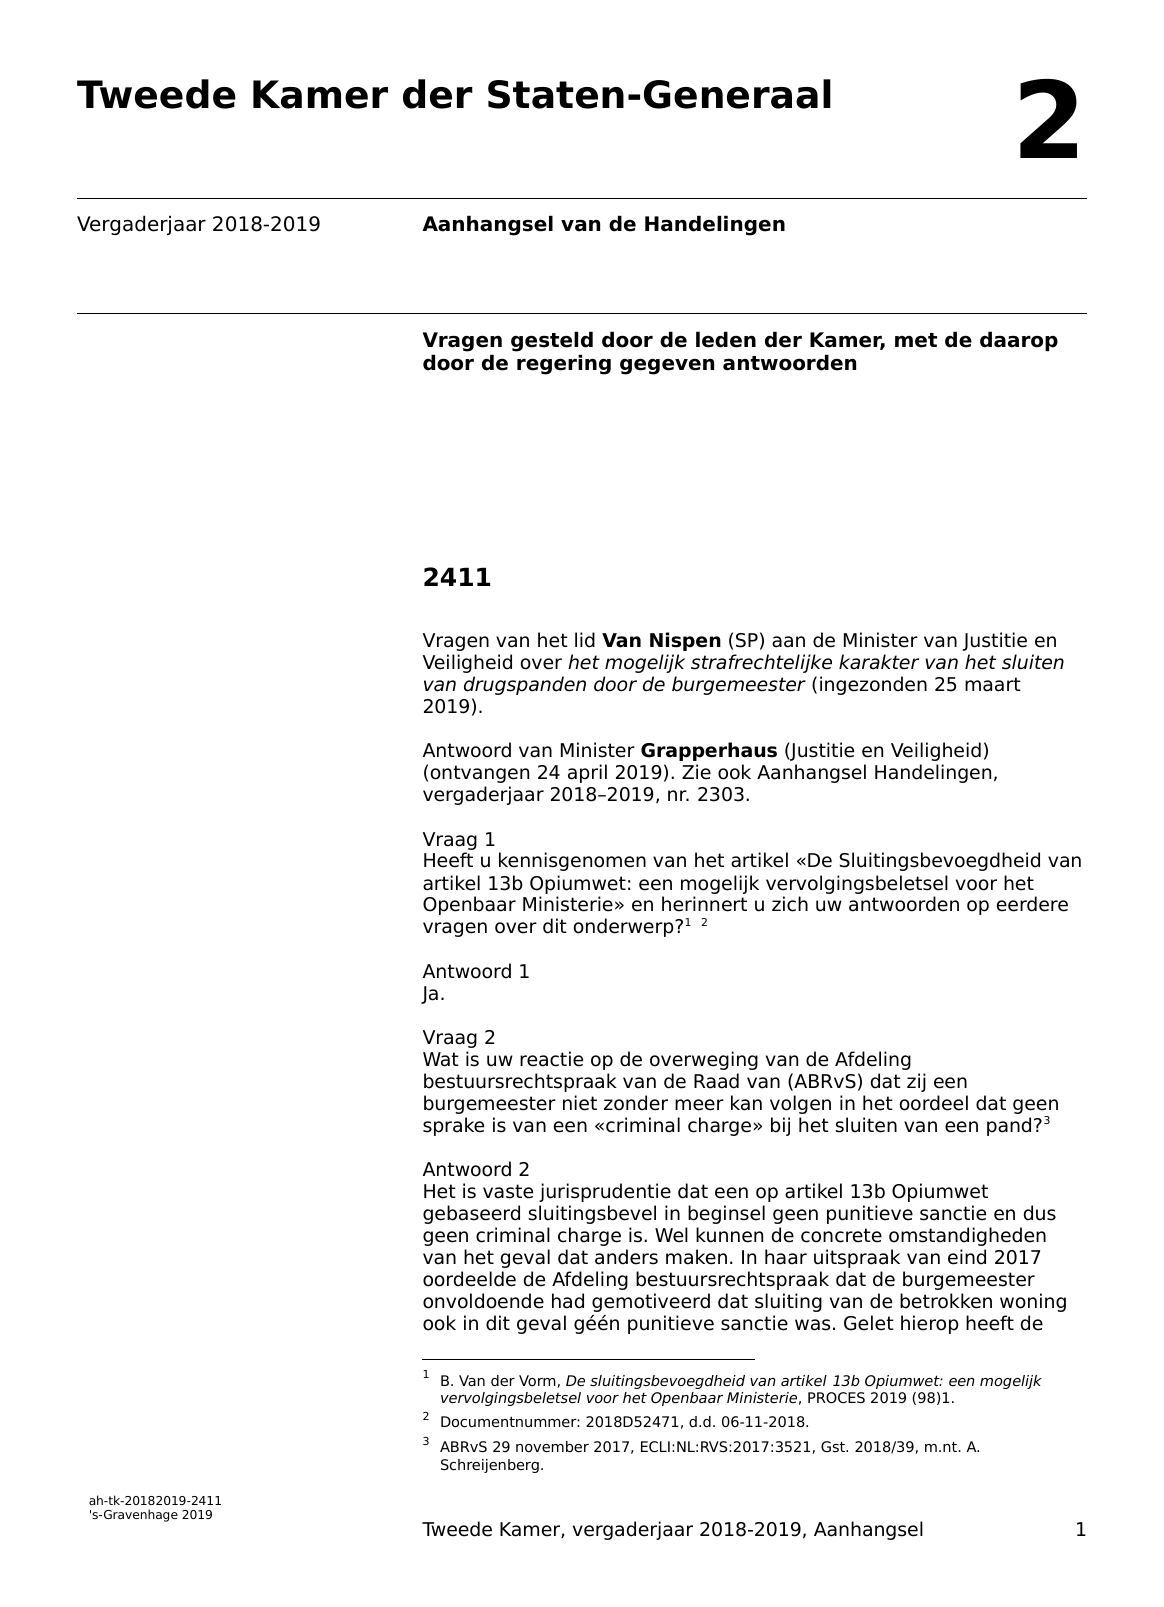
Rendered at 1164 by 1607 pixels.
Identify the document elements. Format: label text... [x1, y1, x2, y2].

table_header 2 [886, 59, 1087, 198]
text 's-Gravenhage 2019 [88, 1508, 323, 1522]
text Vragen van het lid Van Nispen (SP) aan de Minister van Justitie en Veiligheid over het mogelijk strafrechtelijke karakter van het sluiten van drugspanden door de burgemeester (ingezonden 25 maart 2019). [422, 630, 1087, 718]
text ah-tk-20182019-2411 [88, 1494, 323, 1508]
table_cell [77, 314, 422, 375]
table_cell Aanhangsel van de Handelingen [422, 199, 1087, 313]
text Documentnummer: 2018D52471, d.d. 06-11-2018. [422, 1410, 1087, 1432]
text B. Van der Vorm, De sluitingsbevoegdheid van artikel 13b Opiumwet: een mogelijk vervolgingsbeletsel voor het Openbaar Ministerie, PROCES 2019 (98)1. [422, 1368, 1087, 1407]
text Het is vaste jurisprudentie dat een op artikel 13b Opiumwet gebaseerd sluitingsbevel in beginsel geen punitieve sanctie en dus geen criminal charge is. Wel kunnen de concrete omstandigheden van het geval dat anders maken. In haar uitspraak van eind 2017 oordeelde de Afdeling bestuursrechtspraak dat de burgemeester onvoldoende had gemotiveerd dat sluiting van de betrokken woning ook in dit geval géén punitieve sanctie was. Gelet hierop heeft de [422, 1181, 1087, 1334]
table_header Tweede Kamer der Staten-Generaal [77, 59, 886, 198]
text Vraag 2 [422, 1027, 1087, 1049]
text Vraag 1 [422, 828, 1087, 850]
text Ja. [422, 982, 1087, 1004]
text 2411 [422, 563, 1087, 592]
text Antwoord 1 [422, 961, 1087, 982]
text ABRvS 29 november 2017, ECLI:NL:RVS:2017:3521, Gst. 2018/39, m.nt. A. Schreijenberg. [422, 1435, 1087, 1474]
text Wat is uw reactie op de overweging van de Afdeling bestuursrechtspraak van de Raad van (ABRvS) dat zij een burgemeester niet zonder meer kan volgen in het oordeel dat geen sprake is van een «criminal charge» bij het sluiten van een pand? [422, 1049, 1087, 1137]
text Heeft u kennisgenomen van het artikel «De Sluitingsbevoegdheid van artikel 13b Opiumwet: een mogelijk vervolgingsbeletsel voor het Openbaar Ministerie» en herinnert u zich uw antwoorden op eerdere vragen over dit onderwerp? [422, 850, 1087, 938]
text Antwoord 2 [422, 1159, 1087, 1181]
text Antwoord van Minister Grapperhaus (Justitie en Veiligheid) (ontvangen 24 april 2019). Zie ook Aanhangsel Handelingen, vergaderjaar 2018–2019, nr. 2303. [422, 740, 1087, 806]
table_cell Vergaderjaar 2018-2019 [77, 199, 422, 313]
table_cell Vragen gesteld door de leden der Kamer, met de daarop door de regering gegeven antwoorden [422, 314, 1087, 375]
